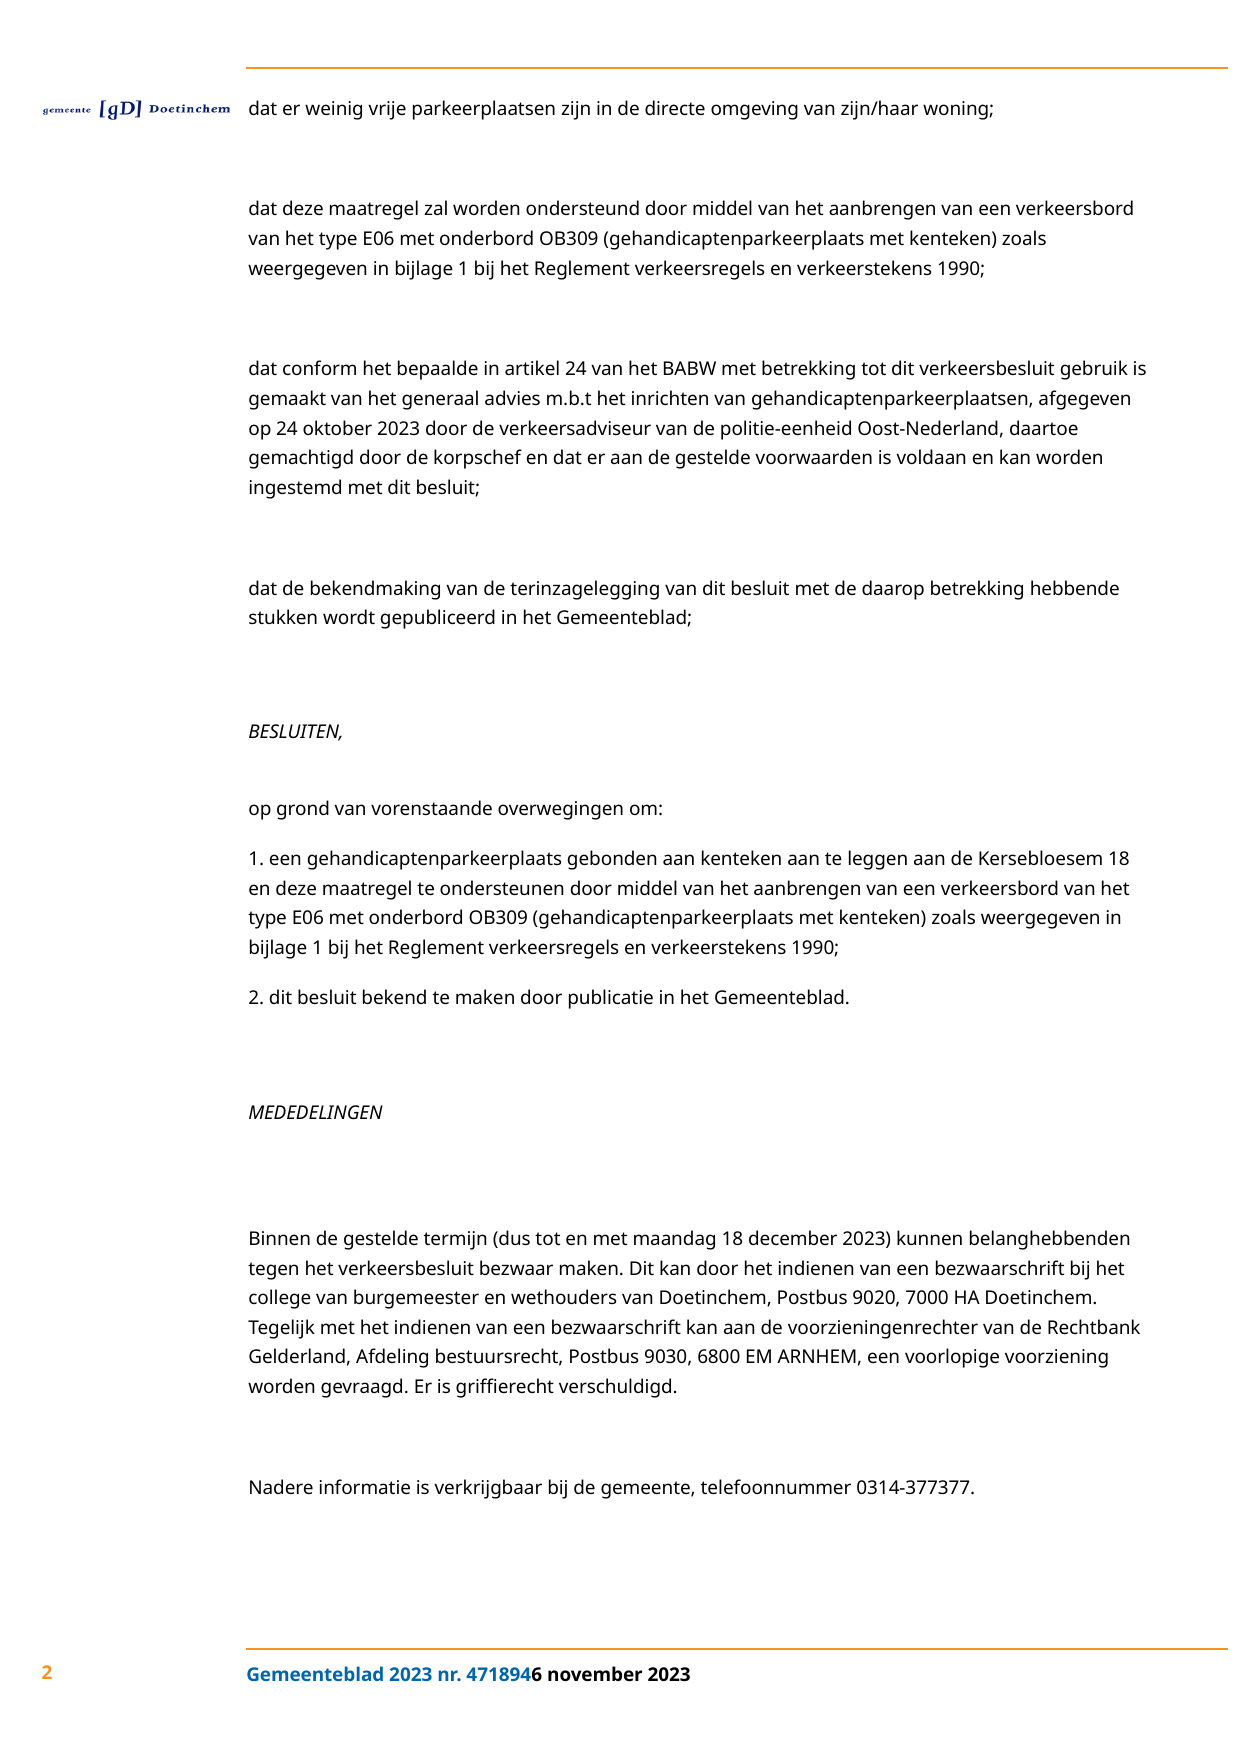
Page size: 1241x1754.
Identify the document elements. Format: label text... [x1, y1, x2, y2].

text 1. een gehandicaptenparkeerplaats gebonden aan kenteken aan te leggen aan de Kersebloesem 18 en deze maatregel te ondersteunen door middel van het aanbrengen van een verkeersbord van het type E06 met onderbord OB309 (gehandicaptenparkeerplaats met kenteken) zoals weergegeven in bijlage 1 bij het Reglement verkeersregels en verkeerstekens 1990; [248, 845, 1152, 960]
picture [41, 47, 231, 172]
text 2. dit besluit bekend te maken door publicatie in het Gemeenteblad. [248, 984, 1152, 1010]
text op grond van vorenstaande overwegingen om: [248, 795, 1152, 821]
text dat deze maatregel zal worden ondersteund door middel van het aanbrengen van een verkeersbord van het type E06 met onderbord OB309 (gehandicaptenparkeerplaats met kenteken) zoals weergegeven in bijlage 1 bij het Reglement verkeersregels en verkeerstekens 1990; [248, 196, 1152, 281]
text MEDEDELINGEN [248, 1099, 1152, 1124]
text dat er weinig vrije parkeerplaatsen zijn in de directe omgeving van zijn/haar woning; [248, 95, 1152, 121]
text Nadere informatie is verkrijgbaar bij de gemeente, telefoonnummer 0314-377377. [248, 1474, 1152, 1500]
text dat de bekendmaking van de terinzagelegging van dit besluit met de daarop betrekking hebbende stukken wordt gepubliceerd in het Gemeenteblad; [248, 575, 1152, 630]
text BESLUITEN, [248, 719, 1152, 744]
text Binnen de gestelde termijn (dus tot en met maandag 18 december 2023) kunnen belanghebbenden tegen het verkeersbesluit bezwaar maken. Dit kan door het indienen van een bezwaarschrift bij het college van burgemeester en wethouders van Doetinchem, Postbus 9020, 7000 HA Doetinchem. Tegelijk met het indienen van een bezwaarschrift kan aan de voorzieningenrechter van de Rechtbank Gelderland, Afdeling bestuursrecht, Postbus 9030, 6800 EM ARNHEM, een voorlopige voorziening worden gevraagd. Er is griffierecht verschuldigd. [248, 1225, 1152, 1399]
text dat conform het bepaalde in artikel 24 van het BABW met betrekking tot dit verkeersbesluit gebruik is gemaakt van het generaal advies m.b.t het inrichten van gehandicaptenparkeerplaatsen, afgegeven op 24 oktober 2023 door de verkeersadviseur van de politie-eenheid Oost-Nederland, daartoe gemachtigd door de korpschef en dat er aan de gestelde voorwaarden is voldaan en kan worden ingestemd met dit besluit; [248, 356, 1152, 500]
